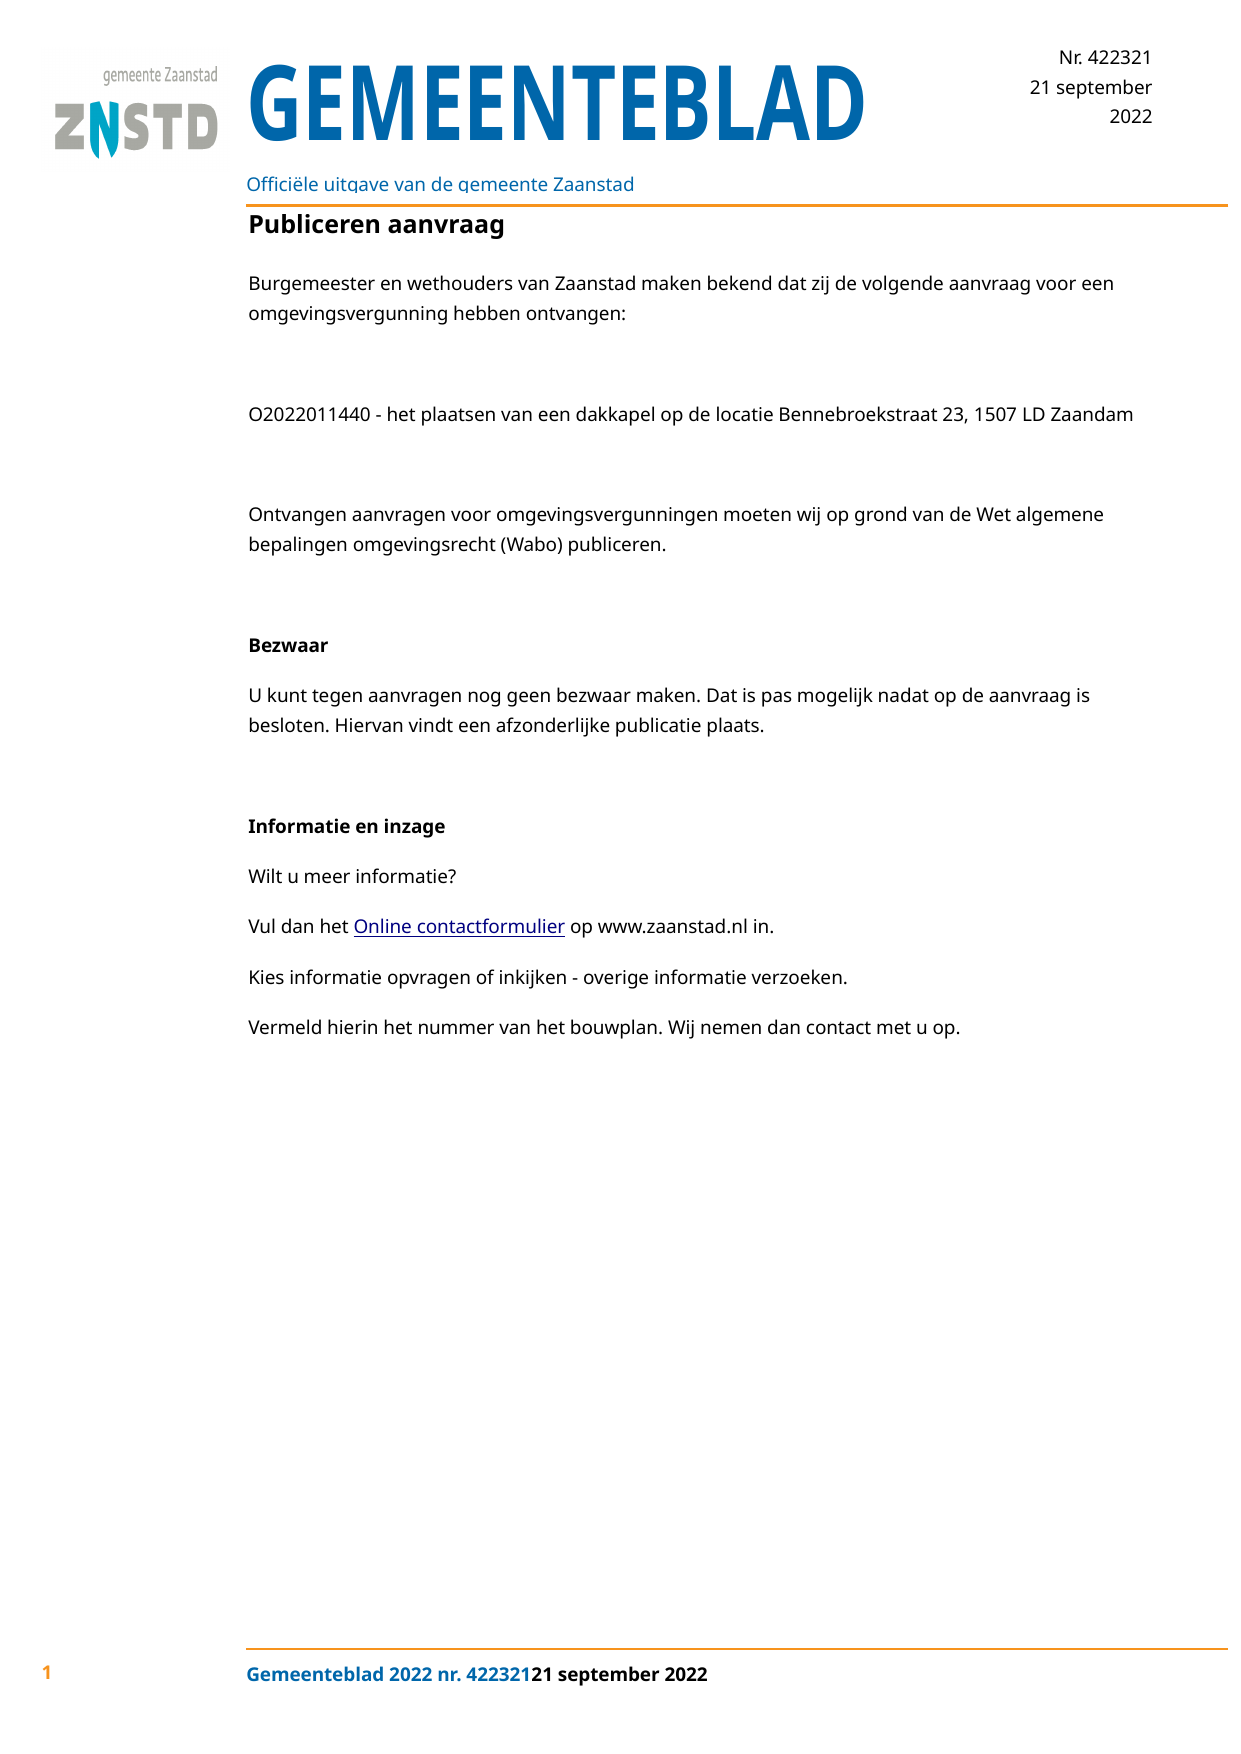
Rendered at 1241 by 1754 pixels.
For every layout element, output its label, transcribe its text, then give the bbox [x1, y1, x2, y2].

text Wilt u meer informatie? [248, 863, 1152, 889]
text Burgemeester en wethouders van Zaanstad maken bekend dat zij de volgende aanvraag voor een omgevingsvergunning hebben ontvangen: [248, 270, 1152, 326]
text O2022011440 - het plaatsen van een dakkapel op de locatie Bennebroekstraat 23, 1507 LD Zaandam [248, 401, 1152, 426]
text U kunt tegen aanvragen nog geen bezwaar maken. Dat is pas mogelijk nadat op de aanvraag is besloten. Hiervan vindt een afzonderlijke publicatie plaats. [248, 682, 1152, 738]
text Bezwaar [248, 632, 1152, 658]
text Informatie en inzage [248, 813, 1152, 838]
text Kies informatie opvragen of inkijken - overige informatie verzoeken. [248, 964, 1152, 990]
text Vul dan het Online contactformulier op www.zaanstad.nl in. [248, 914, 1152, 939]
picture [41, 47, 231, 172]
text Ontvangen aanvragen voor omgevingsvergunningen moeten wij op grond van de Wet algemene bepalingen omgevingsrecht (Wabo) publiceren. [248, 502, 1152, 557]
text Vermeld hierin het nummer van het bouwplan. Wij nemen dan contact met u op. [248, 1014, 1152, 1040]
text Publiceren aanvraag [248, 207, 1152, 241]
